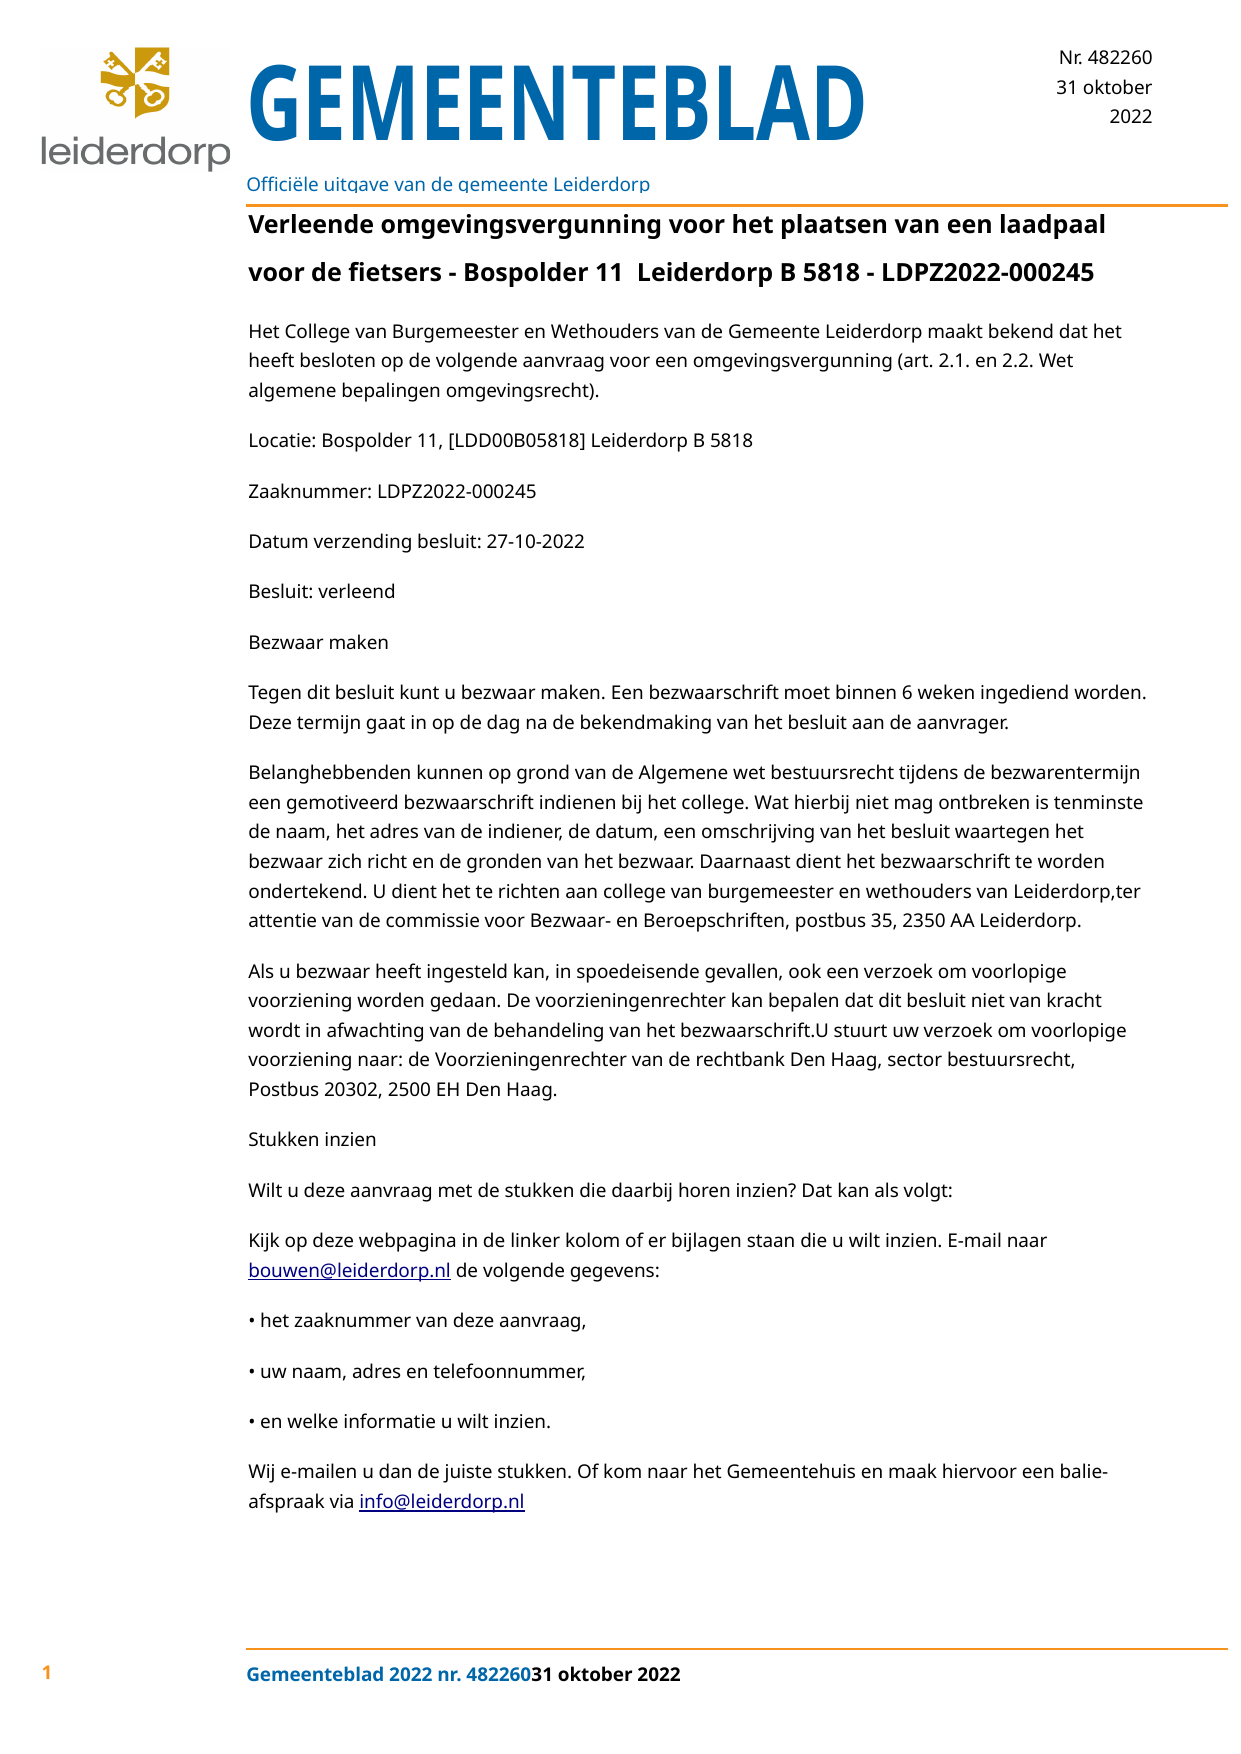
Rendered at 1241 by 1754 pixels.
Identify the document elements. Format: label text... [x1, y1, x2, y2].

text Belanghebbenden kunnen op grond van de Algemene wet bestuursrecht tijdens de bezwarentermijn een gemotiveerd bezwaarschrift indienen bij het college. Wat hierbij niet mag ontbreken is tenminste de naam, het adres van de indiener, de datum, een omschrijving van het besluit waartegen het bezwaar zich richt en de gronden van het bezwaar. Daarnaast dient het bezwaarschrift te worden ondertekend. U dient het te richten aan college van burgemeester en wethouders van Leiderdorp,ter attentie van de commissie voor Bezwaar- en Beroepschriften, postbus 35, 2350 AA Leiderdorp. [248, 759, 1152, 933]
text Locatie: Bospolder 11, [LDD00B05818] Leiderdorp B 5818 [248, 427, 1152, 453]
text • en welke informatie u wilt inzien. [248, 1408, 1152, 1434]
text Als u bezwaar heeft ingesteld kan, in spoedeisende gevallen, ook een verzoek om voorlopige voorziening worden gedaan. De voorzieningenrechter kan bepalen dat dit besluit niet van kracht wordt in afwachting van de behandeling van het bezwaarschrift.U stuurt uw verzoek om voorlopige voorziening naar: de Voorzieningenrechter van de rechtbank Den Haag, sector bestuursrecht, Postbus 20302, 2500 EH Den Haag. [248, 958, 1152, 1102]
text Kijk op deze webpagina in de linker kolom of er bijlagen staan die u wilt inzien. E-mail naar bouwen@leiderdorp.nl de volgende gegevens: [248, 1227, 1152, 1283]
text Zaaknummer: LDPZ2022-000245 [248, 478, 1152, 504]
text Stukken inzien [248, 1127, 1152, 1152]
text Wilt u deze aanvraag met de stukken die daarbij horen inzien? Dat kan als volgt: [248, 1177, 1152, 1203]
text • het zaaknummer van deze aanvraag, [248, 1307, 1152, 1333]
text • uw naam, adres en telefoonnummer, [248, 1358, 1152, 1384]
picture [41, 47, 231, 172]
text Bezwaar maken [248, 629, 1152, 655]
text Besluit: verleend [248, 579, 1152, 604]
text Verleende omgevingsvergunning voor het plaatsen van een laadpaal voor de fietsers - Bospolder 11 Leiderdorp B 5818 - LDPZ2022-000245 [248, 207, 1152, 288]
text Tegen dit besluit kunt u bezwaar maken. Een bezwaarschrift moet binnen 6 weken ingediend worden. Deze termijn gaat in op de dag na de bekendmaking van het besluit aan de aanvrager. [248, 679, 1152, 735]
text Wij e-mailen u dan de juiste stukken. Of kom naar het Gemeentehuis en maak hiervoor een balie-afspraak via info@leiderdorp.nl [248, 1459, 1152, 1514]
text Het College van Burgemeester en Wethouders van de Gemeente Leiderdorp maakt bekend dat het heeft besloten op de volgende aanvraag voor een omgevingsvergunning (art. 2.1. en 2.2. Wet algemene bepalingen omgevingsrecht). [248, 318, 1152, 403]
text Datum verzending besluit: 27-10-2022 [248, 528, 1152, 554]
